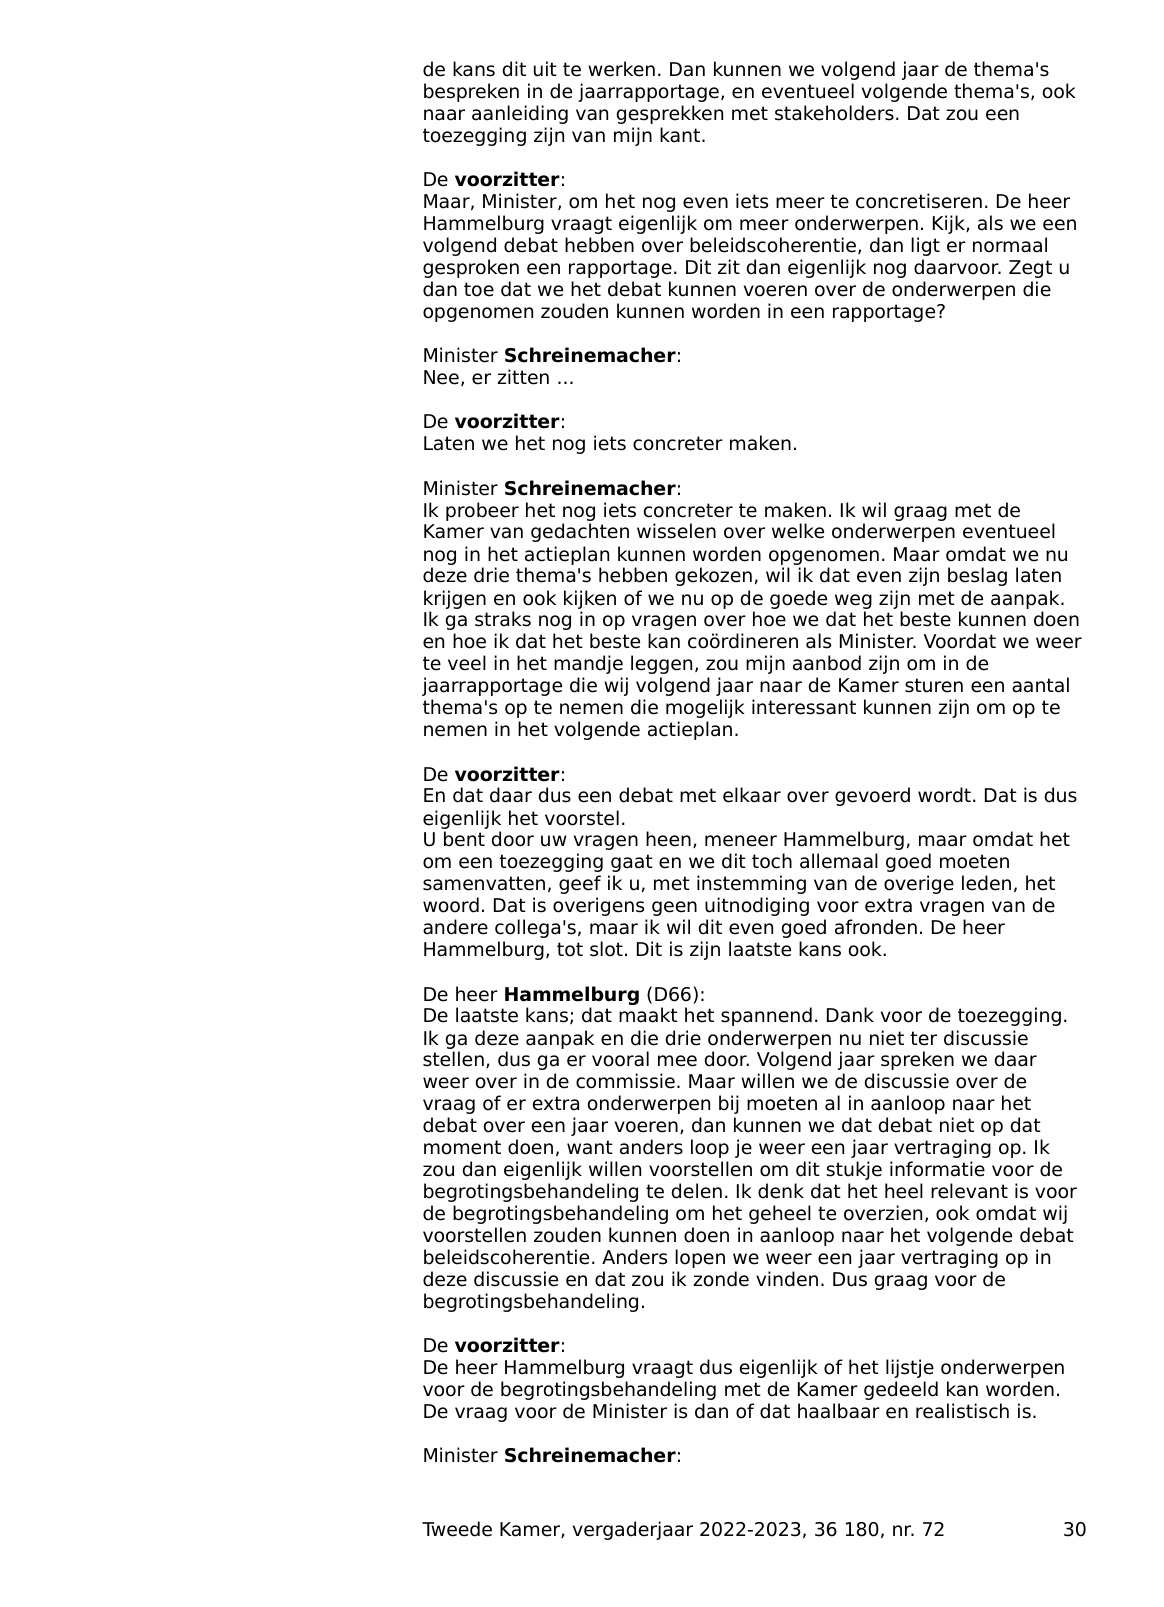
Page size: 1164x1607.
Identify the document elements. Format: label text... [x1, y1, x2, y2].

text De voorzitter: [422, 763, 1087, 785]
text De heer Hammelburg vraagt dus eigenlijk of het lijstje onderwerpen voor de begrotingsbehandeling met de Kamer gedeeld kan worden. De vraag voor de Minister is dan of dat haalbaar en realistisch is. [422, 1357, 1087, 1423]
text Laten we het nog iets concreter maken. [422, 433, 1087, 455]
text Nee, er zitten ... [422, 367, 1087, 389]
text En dat daar dus een debat met elkaar over gevoerd wordt. Dat is dus eigenlijk het voorstel. [422, 785, 1087, 829]
text De voorzitter: [422, 1335, 1087, 1357]
text De voorzitter: [422, 411, 1087, 433]
text De heer Hammelburg (D66): [422, 983, 1087, 1005]
text De laatste kans; dat maakt het spannend. Dank voor de toezegging. Ik ga deze aanpak en die drie onderwerpen nu niet ter discussie stellen, dus ga er vooral mee door. Volgend jaar spreken we daar weer over in de commissie. Maar willen we de discussie over de vraag of er extra onderwerpen bij moeten al in aanloop naar het debat over een jaar voeren, dan kunnen we dat debat niet op dat moment doen, want anders loop je weer een jaar vertraging op. Ik zou dan eigenlijk willen voorstellen om dit stukje informatie voor de begrotingsbehandeling te delen. Ik denk dat het heel relevant is voor de begrotingsbehandeling om het geheel te overzien, ook omdat wij voorstellen zouden kunnen doen in aanloop naar het volgende debat beleidscoherentie. Anders lopen we weer een jaar vertraging op in deze discussie en dat zou ik zonde vinden. Dus graag voor de begrotingsbehandeling. [422, 1005, 1087, 1313]
text Minister Schreinemacher: [422, 1445, 1087, 1467]
text Minister Schreinemacher: [422, 345, 1087, 367]
text De voorzitter: [422, 169, 1087, 191]
text U bent door uw vragen heen, meneer Hammelburg, maar omdat het om een toezegging gaat en we dit toch allemaal goed moeten samenvatten, geef ik u, met instemming van de overige leden, het woord. Dat is overigens geen uitnodiging voor extra vragen van de andere collega's, maar ik wil dit even goed afronden. De heer Hammelburg, tot slot. Dit is zijn laatste kans ook. [422, 829, 1087, 961]
text Minister Schreinemacher: [422, 477, 1087, 499]
text Maar, Minister, om het nog even iets meer te concretiseren. De heer Hammelburg vraagt eigenlijk om meer onderwerpen. Kijk, als we een volgend debat hebben over beleidscoherentie, dan ligt er normaal gesproken een rapportage. Dit zit dan eigenlijk nog daarvoor. Zegt u dan toe dat we het debat kunnen voeren over de onderwerpen die opgenomen zouden kunnen worden in een rapportage? [422, 191, 1087, 323]
text de kans dit uit te werken. Dan kunnen we volgend jaar de thema's bespreken in de jaarrapportage, en eventueel volgende thema's, ook naar aanleiding van gesprekken met stakeholders. Dat zou een toezegging zijn van mijn kant. [422, 59, 1087, 147]
text Ik probeer het nog iets concreter te maken. Ik wil graag met de Kamer van gedachten wisselen over welke onderwerpen eventueel nog in het actieplan kunnen worden opgenomen. Maar omdat we nu deze drie thema's hebben gekozen, wil ik dat even zijn beslag laten krijgen en ook kijken of we nu op de goede weg zijn met de aanpak. Ik ga straks nog in op vragen over hoe we dat het beste kunnen doen en hoe ik dat het beste kan coördineren als Minister. Voordat we weer te veel in het mandje leggen, zou mijn aanbod zijn om in de jaarrapportage die wij volgend jaar naar de Kamer sturen een aantal thema's op te nemen die mogelijk interessant kunnen zijn om op te nemen in het volgende actieplan. [422, 499, 1087, 741]
